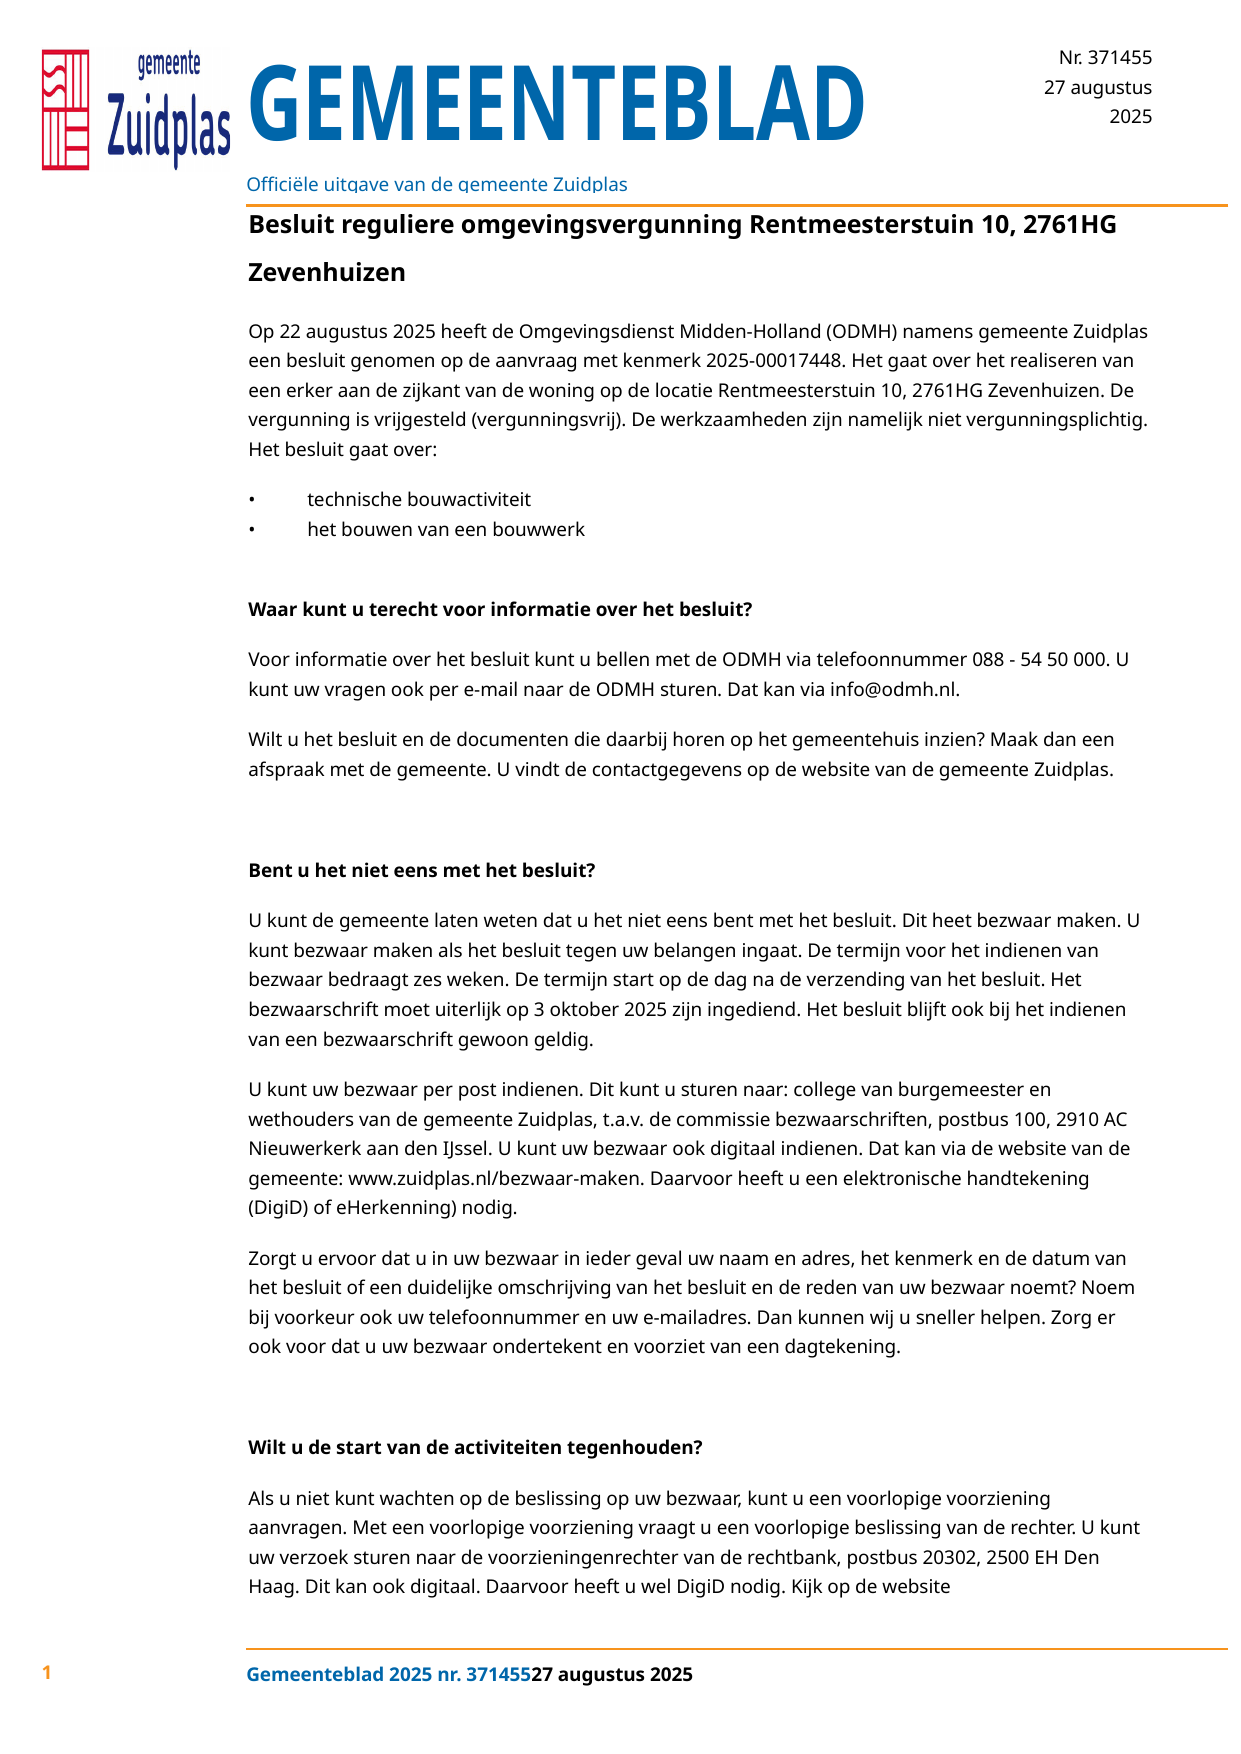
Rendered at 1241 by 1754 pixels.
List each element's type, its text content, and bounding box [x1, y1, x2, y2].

text Wilt u de start van de activiteiten tegenhouden? [248, 1434, 1152, 1460]
text U kunt uw bezwaar per post indienen. Dit kunt u sturen naar: college van burgemeester en wethouders van de gemeente Zuidplas, t.a.v. de commissie bezwaarschriften, postbus 100, 2910 AC Nieuwerkerk aan den IJssel. U kunt uw bezwaar ook digitaal indienen. Dat kan via de website van de gemeente: www.zuidplas.nl/bezwaar-maken. Daarvoor heeft u een elektronische handtekening (DigiD) of eHerkenning) nodig. [248, 1076, 1152, 1220]
text U kunt de gemeente laten weten dat u het niet eens bent met het besluit. Dit heet bezwaar maken. U kunt bezwaar maken als het besluit tegen uw belangen ingaat. De termijn voor het indienen van bezwaar bedraagt zes weken. De termijn start op de dag na de verzending van het besluit. Het bezwaarschrift moet uiterlijk op 3 oktober 2025 zijn ingediend. Het besluit blijft ook bij het indienen van een bezwaarschrift gewoon geldig. [248, 907, 1152, 1052]
picture [41, 47, 231, 172]
text Bent u het niet eens met het besluit? [248, 857, 1152, 883]
text Zorgt u ervoor dat u in uw bezwaar in ieder geval uw naam en adres, het kenmerk en de datum van het besluit of een duidelijke omschrijving van het besluit en de reden van uw bezwaar noemt? Noem bij voorkeur ook uw telefoonnummer en uw e-mailadres. Dan kunnen wij u sneller helpen. Zorg er ook voor dat u uw bezwaar ondertekent en voorziet van een dagtekening. [248, 1245, 1152, 1359]
text Wilt u het besluit en de documenten die daarbij horen op het gemeentehuis inzien? Maak dan een afspraak met de gemeente. U vindt de contactgegevens op de website van de gemeente Zuidplas. [248, 727, 1152, 782]
list technische bouwactiviteit [248, 487, 1152, 512]
text Op 22 augustus 2025 heeft de Omgevingsdienst Midden-Holland (ODMH) namens gemeente Zuidplas een besluit genomen op de aanvraag met kenmerk 2025-00017448. Het gaat over het realiseren van een erker aan de zijkant van de woning op de locatie Rentmeesterstuin 10, 2761HG Zevenhuizen. De vergunning is vrijgesteld (vergunningsvrij). De werkzaamheden zijn namelijk niet vergunningsplichtig. Het besluit gaat over: [248, 318, 1152, 462]
text Besluit reguliere omgevingsvergunning Rentmeesterstuin 10, 2761HG Zevenhuizen [248, 207, 1152, 288]
text Waar kunt u terecht voor informatie over het besluit? [248, 596, 1152, 622]
list het bouwen van een bouwwerk [248, 516, 1152, 542]
text Voor informatie over het besluit kunt u bellen met de ODMH via telefoonnummer 088 - 54 50 000. U kunt uw vragen ook per e-mail naar de ODMH sturen. Dat kan via info@odmh.nl. [248, 647, 1152, 702]
text Als u niet kunt wachten op de beslissing op uw bezwaar, kunt u een voorlopige voorziening aanvragen. Met een voorlopige voorziening vraagt u een voorlopige beslissing van de rechter. U kunt uw verzoek sturen naar de voorzieningenrechter van de rechtbank, postbus 20302, 2500 EH Den Haag. Dit kan ook digitaal. Daarvoor heeft u wel DigiD nodig. Kijk op de website [248, 1485, 1152, 1599]
